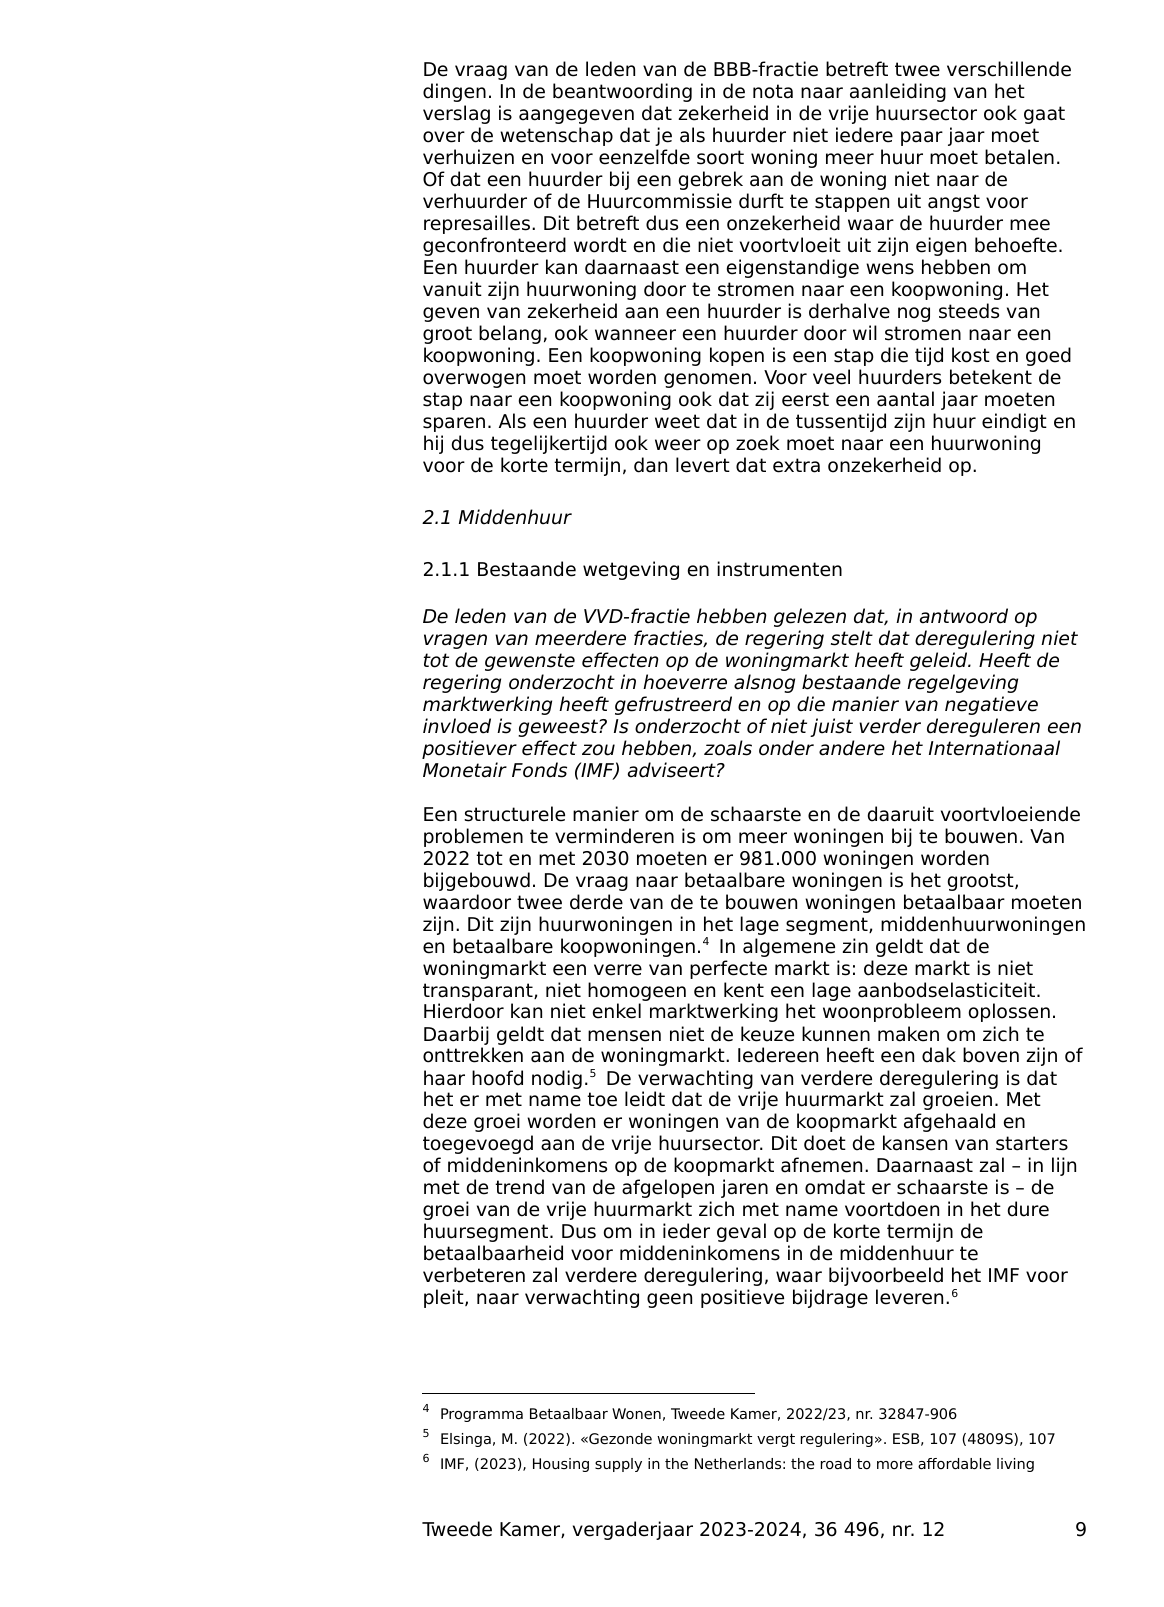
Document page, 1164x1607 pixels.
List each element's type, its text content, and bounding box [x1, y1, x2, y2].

subtitle 2.1 Middenhuur [422, 507, 1087, 529]
text Een huurder kan daarnaast een eigenstandige wens hebben om vanuit zijn huurwoning door te stromen naar een koopwoning. Het geven van zekerheid aan een huurder is derhalve nog steeds van groot belang, ook wanneer een huurder door wil stromen naar een koopwoning. Een koopwoning kopen is een stap die tijd kost en goed overwogen moet worden genomen. Voor veel huurders betekent de stap naar een koopwoning ook dat zij eerst een aantal jaar moeten sparen. Als een huurder weet dat in de tussentijd zijn huur eindigt en hij dus tegelijkertijd ook weer op zoek moet naar een huurwoning voor de korte termijn, dan levert dat extra onzekerheid op. [422, 257, 1087, 477]
text Elsinga, M. (2022). «Gezonde woningmarkt vergt regulering». ESB, 107 (4809S), 107 [422, 1427, 1087, 1449]
text Programma Betaalbaar Wonen, Tweede Kamer, 2022/23, nr. 32847-906 [422, 1402, 1087, 1424]
text De vraag van de leden van de BBB-fractie betreft twee verschillende dingen. In de beantwoording in de nota naar aanleiding van het verslag is aangegeven dat zekerheid in de vrije huursector ook gaat over de wetenschap dat je als huurder niet iedere paar jaar moet verhuizen en voor eenzelfde soort woning meer huur moet betalen. Of dat een huurder bij een gebrek aan de woning niet naar de verhuurder of de Huurcommissie durft te stappen uit angst voor represailles. Dit betreft dus een onzekerheid waar de huurder mee geconfronteerd wordt en die niet voortvloeit uit zijn eigen behoefte. [422, 59, 1087, 257]
subtitle 2.1.1 Bestaande wetgeving en instrumenten [422, 559, 1087, 581]
text IMF, (2023), Housing supply in the Netherlands: the road to more affordable living [422, 1452, 1087, 1474]
text De leden van de VVD-fractie hebben gelezen dat, in antwoord op vragen van meerdere fracties, de regering stelt dat deregulering niet tot de gewenste effecten op de woningmarkt heeft geleid. Heeft de regering onderzocht in hoeverre alsnog bestaande regelgeving marktwerking heeft gefrustreerd en op die manier van negatieve invloed is geweest? Is onderzocht of niet juist verder dereguleren een positiever effect zou hebben, zoals onder andere het Internationaal Monetair Fonds (IMF) adviseert? [422, 606, 1087, 781]
text Een structurele manier om de schaarste en de daaruit voortvloeiende problemen te verminderen is om meer woningen bij te bouwen. Van 2022 tot en met 2030 moeten er 981.000 woningen worden bijgebouwd. De vraag naar betaalbare woningen is het grootst, waardoor twee derde van de te bouwen woningen betaalbaar moeten zijn. Dit zijn huurwoningen in het lage segment, middenhuurwoningen en betaalbare koopwoningen. In algemene zin geldt dat de woningmarkt een verre van perfecte markt is: deze markt is niet transparant, niet homogeen en kent een lage aanbodselasticiteit. Hierdoor kan niet enkel marktwerking het woonprobleem oplossen. Daarbij geldt dat mensen niet de keuze kunnen maken om zich te onttrekken aan de woningmarkt. Iedereen heeft een dak boven zijn of haar hoofd nodig. De verwachting van verdere deregulering is dat het er met name toe leidt dat de vrije huurmarkt zal groeien. Met deze groei worden er woningen van de koopmarkt afgehaald en toegevoegd aan de vrije huursector. Dit doet de kansen van starters of middeninkomens op de koopmarkt afnemen. Daarnaast zal – in lijn met de trend van de afgelopen jaren en omdat er schaarste is – de groei van de vrije huurmarkt zich met name voortdoen in het dure huursegment. Dus om in ieder geval op de korte termijn de betaalbaarheid voor middeninkomens in de middenhuur te verbeteren zal verdere deregulering, waar bijvoorbeeld het IMF voor pleit, naar verwachting geen positieve bijdrage leveren. [422, 804, 1087, 1309]
